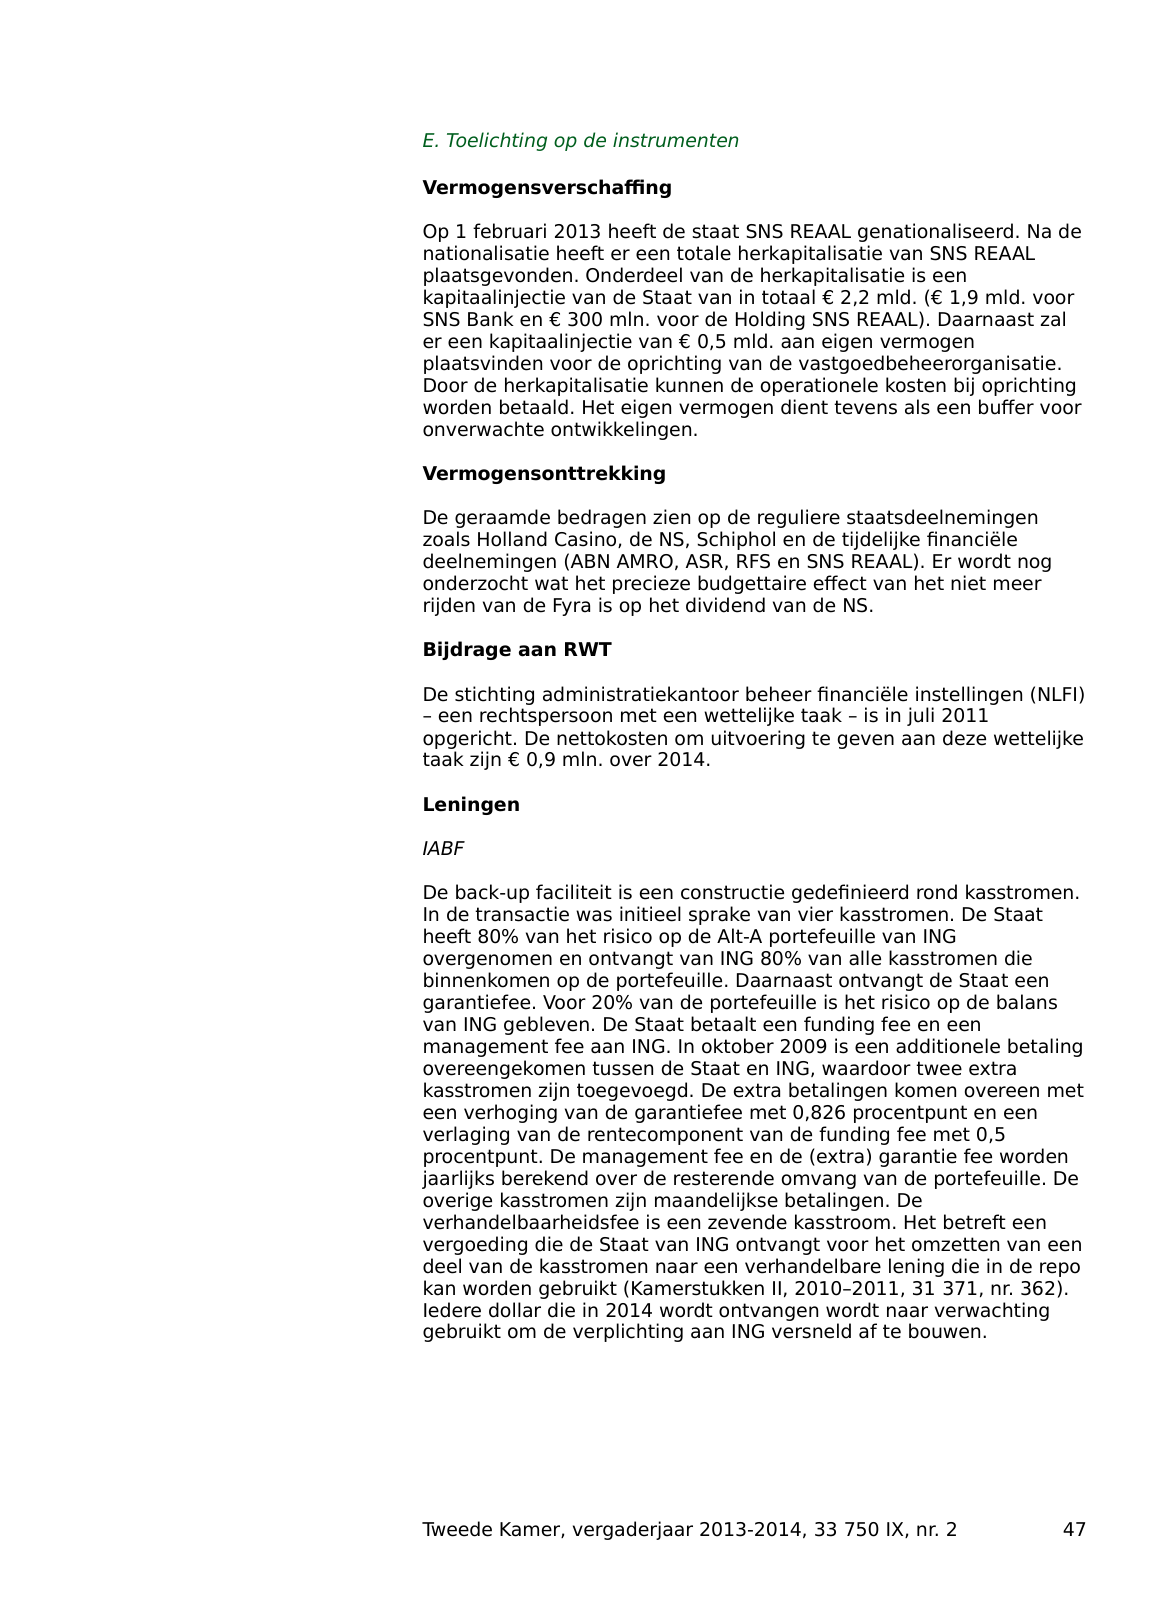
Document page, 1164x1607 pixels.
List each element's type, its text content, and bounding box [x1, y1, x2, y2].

text Op 1 februari 2013 heeft de staat SNS REAAL genationaliseerd. Na de nationalisatie heeft er een totale herkapitalisatie van SNS REAAL plaatsgevonden. Onderdeel van de herkapitalisatie is een kapitaalinjectie van de Staat van in totaal € 2,2 mld. (€ 1,9 mld. voor SNS Bank en € 300 mln. voor de Holding SNS REAAL). Daarnaast zal er een kapitaalinjectie van € 0,5 mld. aan eigen vermogen plaatsvinden voor de oprichting van de vastgoedbeheerorganisatie. Door de herkapitalisatie kunnen de operationele kosten bij oprichting worden betaald. Het eigen vermogen dient tevens als een buffer voor onverwachte ontwikkelingen. [422, 221, 1087, 441]
subtitle Vermogensverschaffing [422, 177, 1087, 199]
subtitle Leningen [422, 793, 1087, 816]
text De back-up faciliteit is een constructie gedefinieerd rond kasstromen. In de transactie was initieel sprake van vier kasstromen. De Staat heeft 80% van het risico op de Alt-A portefeuille van ING overgenomen en ontvangt van ING 80% van alle kasstromen die binnenkomen op de portefeuille. Daarnaast ontvangt de Staat een garantiefee. Voor 20% van de portefeuille is het risico op de balans van ING gebleven. De Staat betaalt een funding fee en een management fee aan ING. In oktober 2009 is een additionele betaling overeengekomen tussen de Staat en ING, waardoor twee extra kasstromen zijn toegevoegd. De extra betalingen komen overeen met een verhoging van de garantiefee met 0,826 procentpunt en een verlaging van de rentecomponent van de funding fee met 0,5 procentpunt. De management fee en de (extra) garantie fee worden jaarlijks berekend over de resterende omvang van de portefeuille. De overige kasstromen zijn maandelijkse betalingen. De verhandelbaarheidsfee is een zevende kasstroom. Het betreft een vergoeding die de Staat van ING ontvangt voor het omzetten van een deel van de kasstromen naar een verhandelbare lening die in de repo kan worden gebruikt (Kamerstukken II, 2010–2011, 31 371, nr. 362). Iedere dollar die in 2014 wordt ontvangen wordt naar verwachting gebruikt om de verplichting aan ING versneld af te bouwen. [422, 882, 1087, 1343]
subtitle E. Toelichting op de instrumenten [422, 130, 1087, 152]
subtitle Vermogensonttrekking [422, 463, 1087, 485]
text De stichting administratiekantoor beheer financiële instellingen (NLFI) – een rechtspersoon met een wettelijke taak – is in juli 2011 opgericht. De nettokosten om uitvoering te geven aan deze wettelijke taak zijn € 0,9 mln. over 2014. [422, 683, 1087, 771]
subtitle Bijdrage aan RWT [422, 639, 1087, 661]
subtitle IABF [422, 838, 1087, 860]
text De geraamde bedragen zien op de reguliere staatsdeelnemingen zoals Holland Casino, de NS, Schiphol en de tijdelijke financiële deelnemingen (ABN AMRO, ASR, RFS en SNS REAAL). Er wordt nog onderzocht wat het precieze budgettaire effect van het niet meer rijden van de Fyra is op het dividend van de NS. [422, 507, 1087, 617]
